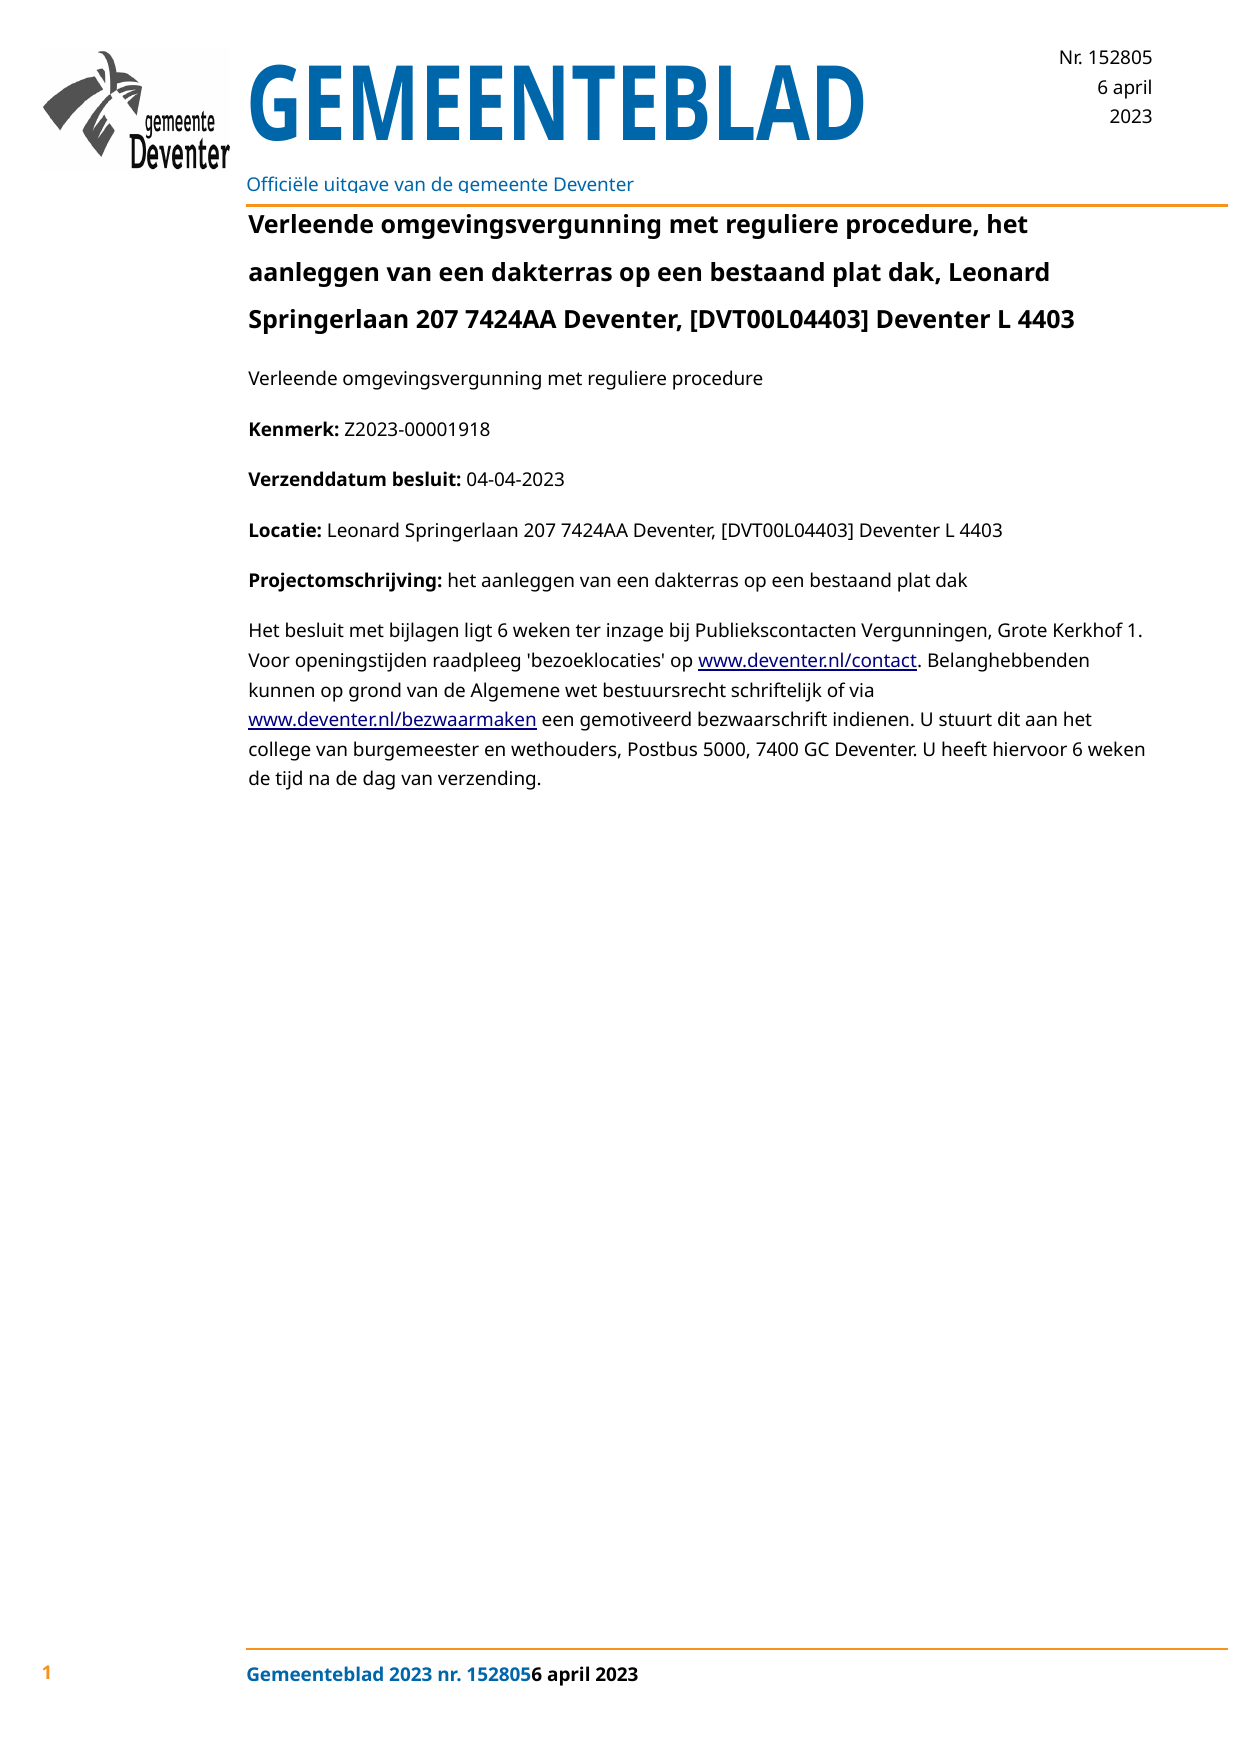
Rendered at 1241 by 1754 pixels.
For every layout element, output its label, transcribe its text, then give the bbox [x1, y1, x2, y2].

text Verleende omgevingsvergunning met reguliere procedure [248, 366, 1152, 391]
text Verzenddatum besluit: 04-04-2023 [248, 466, 1152, 492]
text Kenmerk: Z2023-00001918 [248, 416, 1152, 442]
text Locatie: Leonard Springerlaan 207 7424AA Deventer, [DVT00L04403] Deventer L 4403 [248, 517, 1152, 542]
text Projectomschrijving: het aanleggen van een dakterras op een bestaand plat dak [248, 567, 1152, 593]
text Verleende omgevingsvergunning met reguliere procedure, het aanleggen van een dakterras op een bestaand plat dak, Leonard Springerlaan 207 7424AA Deventer, [DVT00L04403] Deventer L 4403 [248, 207, 1152, 336]
text Het besluit met bijlagen ligt 6 weken ter inzage bij Publiekscontacten Vergunningen, Grote Kerkhof 1. Voor openingstijden raadpleeg 'bezoeklocaties' op www.deventer.nl/contact. Belanghebbenden kunnen op grond van de Algemene wet bestuursrecht schriftelijk of via www.deventer.nl/bezwaarmaken een gemotiveerd bezwaarschrift indienen. U stuurt dit aan het college van burgemeester en wethouders, Postbus 5000, 7400 GC Deventer. U heeft hiervoor 6 weken de tijd na de dag van verzending. [248, 618, 1152, 791]
picture [41, 47, 231, 172]
